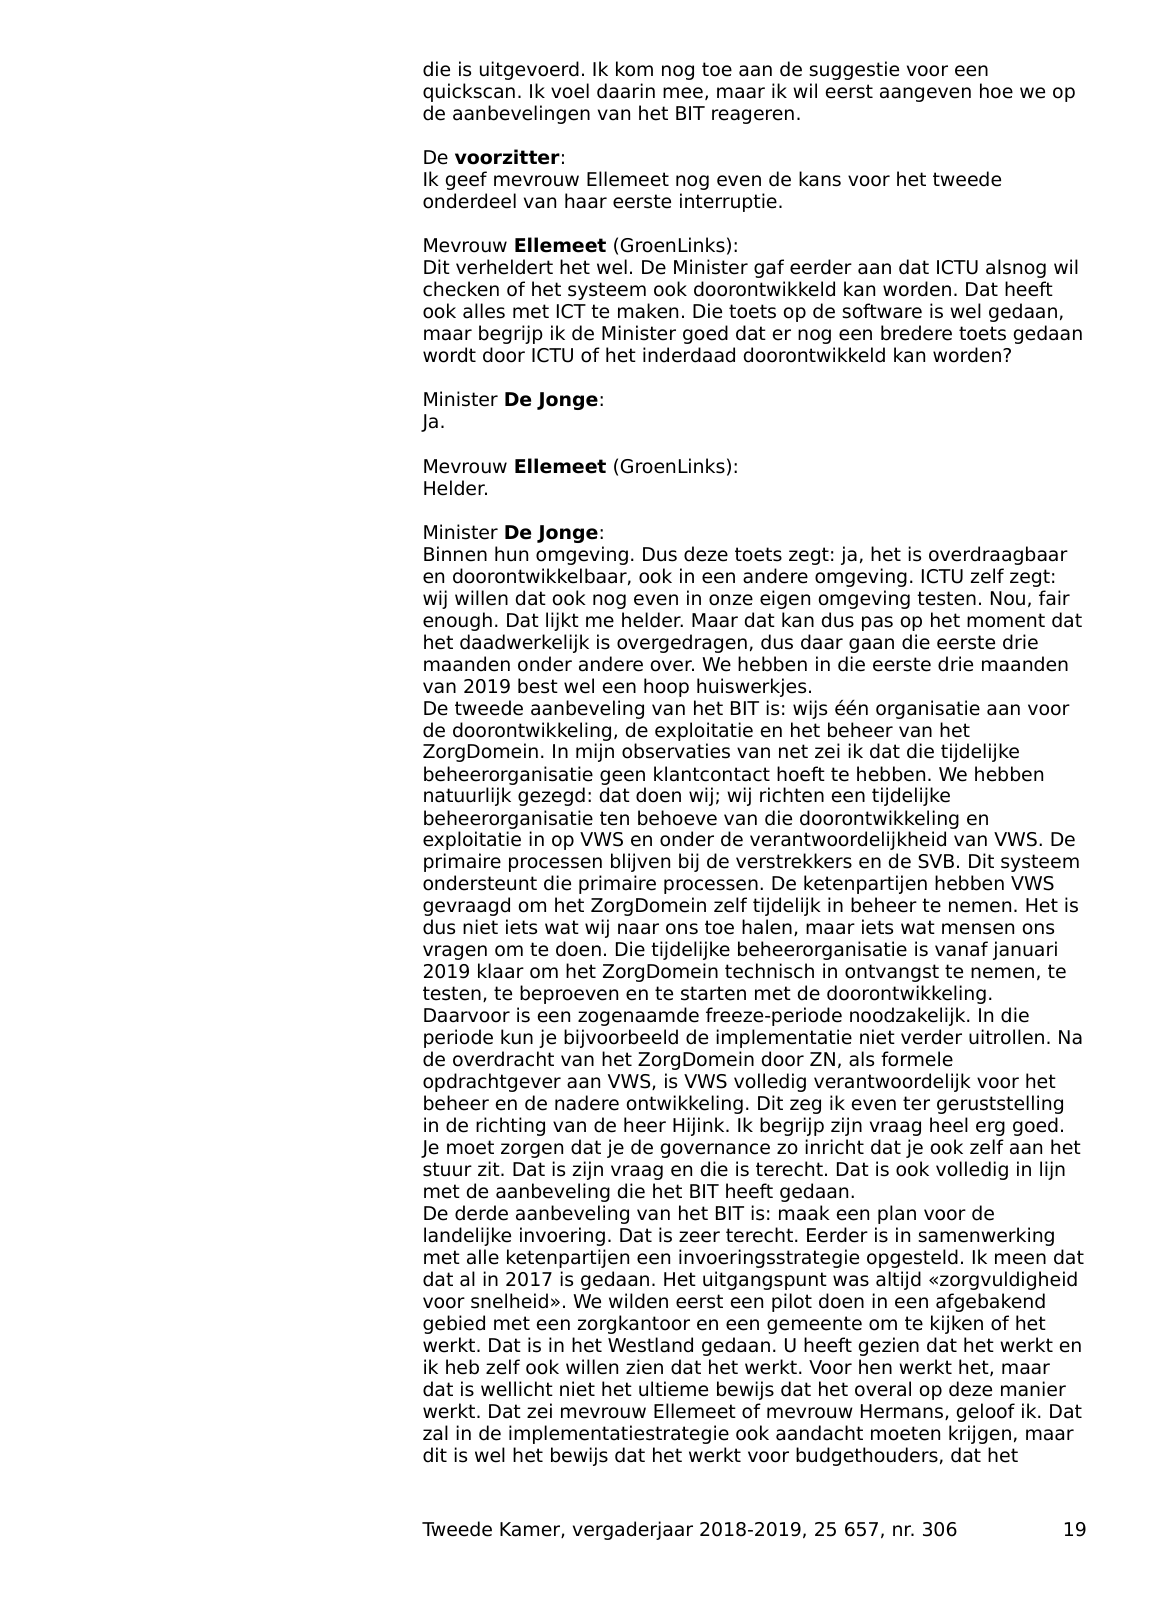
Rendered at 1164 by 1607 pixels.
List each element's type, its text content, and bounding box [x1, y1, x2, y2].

text De tweede aanbeveling van het BIT is: wijs één organisatie aan voor de doorontwikkeling, de exploitatie en het beheer van het ZorgDomein. In mijn observaties van net zei ik dat die tijdelijke beheerorganisatie geen klantcontact hoeft te hebben. We hebben natuurlijk gezegd: dat doen wij; wij richten een tijdelijke beheerorganisatie ten behoeve van die doorontwikkeling en exploitatie in op VWS en onder de verantwoordelijkheid van VWS. De primaire processen blijven bij de verstrekkers en de SVB. Dit systeem ondersteunt die primaire processen. De ketenpartijen hebben VWS gevraagd om het ZorgDomein zelf tijdelijk in beheer te nemen. Het is dus niet iets wat wij naar ons toe halen, maar iets wat mensen ons vragen om te doen. Die tijdelijke beheerorganisatie is vanaf januari 2019 klaar om het ZorgDomein technisch in ontvangst te nemen, te testen, te beproeven en te starten met de doorontwikkeling. Daarvoor is een zogenaamde freeze-periode noodzakelijk. In die periode kun je bijvoorbeeld de implementatie niet verder uitrollen. Na de overdracht van het ZorgDomein door ZN, als formele opdrachtgever aan VWS, is VWS volledig verantwoordelijk voor het beheer en de nadere ontwikkeling. Dit zeg ik even ter geruststelling in de richting van de heer Hijink. Ik begrijp zijn vraag heel erg goed. Je moet zorgen dat je de governance zo inricht dat je ook zelf aan het stuur zit. Dat is zijn vraag en die is terecht. Dat is ook volledig in lijn met de aanbeveling die het BIT heeft gedaan. [422, 697, 1087, 1203]
text Mevrouw Ellemeet (GroenLinks): [422, 235, 1087, 257]
text De derde aanbeveling van het BIT is: maak een plan voor de landelijke invoering. Dat is zeer terecht. Eerder is in samenwerking met alle ketenpartijen een invoeringsstrategie opgesteld. Ik meen dat dat al in 2017 is gedaan. Het uitgangspunt was altijd «zorgvuldigheid voor snelheid». We wilden eerst een pilot doen in een afgebakend gebied met een zorgkantoor en een gemeente om te kijken of het werkt. Dat is in het Westland gedaan. U heeft gezien dat het werkt en ik heb zelf ook willen zien dat het werkt. Voor hen werkt het, maar dat is wellicht niet het ultieme bewijs dat het overal op deze manier werkt. Dat zei mevrouw Ellemeet of mevrouw Hermans, geloof ik. Dat zal in de implementatiestrategie ook aandacht moeten krijgen, maar dit is wel het bewijs dat het werkt voor budgethouders, dat het [422, 1203, 1087, 1467]
text Ik geef mevrouw Ellemeet nog even de kans voor het tweede onderdeel van haar eerste interruptie. [422, 169, 1087, 213]
text De voorzitter: [422, 147, 1087, 169]
text Dit verheldert het wel. De Minister gaf eerder aan dat ICTU alsnog wil checken of het systeem ook doorontwikkeld kan worden. Dat heeft ook alles met ICT te maken. Die toets op de software is wel gedaan, maar begrijp ik de Minister goed dat er nog een bredere toets gedaan wordt door ICTU of het inderdaad doorontwikkeld kan worden? [422, 257, 1087, 367]
text Ja. [422, 411, 1087, 433]
text Mevrouw Ellemeet (GroenLinks): [422, 456, 1087, 477]
text die is uitgevoerd. Ik kom nog toe aan de suggestie voor een quickscan. Ik voel daarin mee, maar ik wil eerst aangeven hoe we op de aanbevelingen van het BIT reageren. [422, 59, 1087, 125]
text Minister De Jonge: [422, 522, 1087, 544]
text Minister De Jonge: [422, 389, 1087, 411]
text Helder. [422, 477, 1087, 499]
text Binnen hun omgeving. Dus deze toets zegt: ja, het is overdraagbaar en doorontwikkelbaar, ook in een andere omgeving. ICTU zelf zegt: wij willen dat ook nog even in onze eigen omgeving testen. Nou, fair enough. Dat lijkt me helder. Maar dat kan dus pas op het moment dat het daadwerkelijk is overgedragen, dus daar gaan die eerste drie maanden onder andere over. We hebben in die eerste drie maanden van 2019 best wel een hoop huiswerkjes. [422, 544, 1087, 697]
